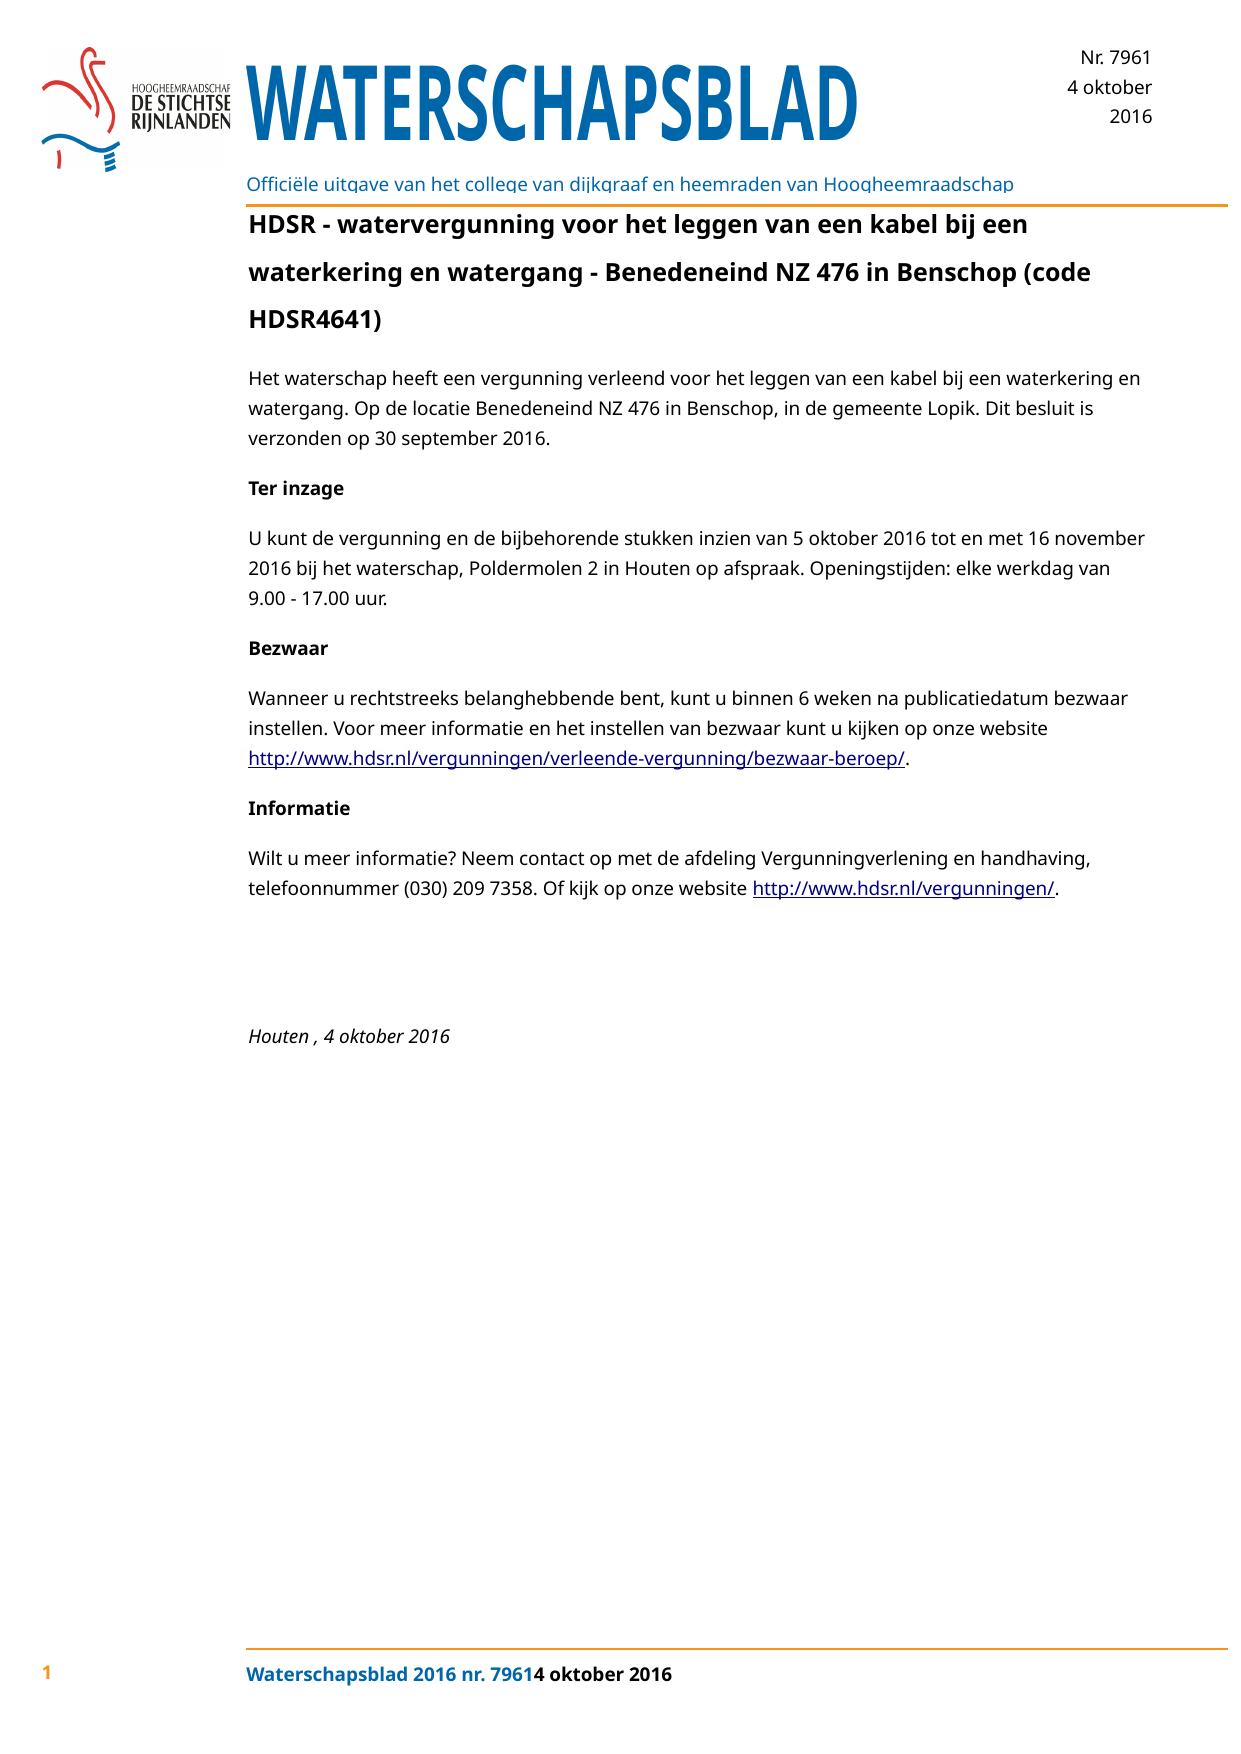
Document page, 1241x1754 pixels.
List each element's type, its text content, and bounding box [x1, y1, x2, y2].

text Wilt u meer informatie? Neem contact op met de afdeling Vergunningverlening en handhaving, telefoonnummer (030) 209 7358. Of kijk op onze website http://www.hdsr.nl/vergunningen/. [248, 846, 1152, 901]
text HDSR - watervergunning voor het leggen van een kabel bij een waterkering en watergang - Benedeneind NZ 476 in Benschop (code HDSR4641) [248, 207, 1152, 336]
text Houten , 4 oktober 2016 [248, 1024, 1152, 1049]
text Ter inzage [248, 475, 1152, 501]
text Bezwaar [248, 635, 1152, 661]
picture [41, 47, 231, 172]
text Wanneer u rechtstreeks belanghebbende bent, kunt u binnen 6 weken na publicatiedatum bezwaar instellen. Voor meer informatie en het instellen van bezwaar kunt u kijken op onze website http://www.hdsr.nl/vergunningen/verleende-vergunning/bezwaar-beroep/. [248, 686, 1152, 770]
text Het waterschap heeft een vergunning verleend voor het leggen van een kabel bij een waterkering en watergang. Op de locatie Benedeneind NZ 476 in Benschop, in de gemeente Lopik. Dit besluit is verzonden op 30 september 2016. [248, 366, 1152, 450]
text Informatie [248, 795, 1152, 821]
text U kunt de vergunning en de bijbehorende stukken inzien van 5 oktober 2016 tot en met 16 november 2016 bij het waterschap, Poldermolen 2 in Houten op afspraak. Openingstijden: elke werkdag van 9.00 - 17.00 uur. [248, 526, 1152, 610]
